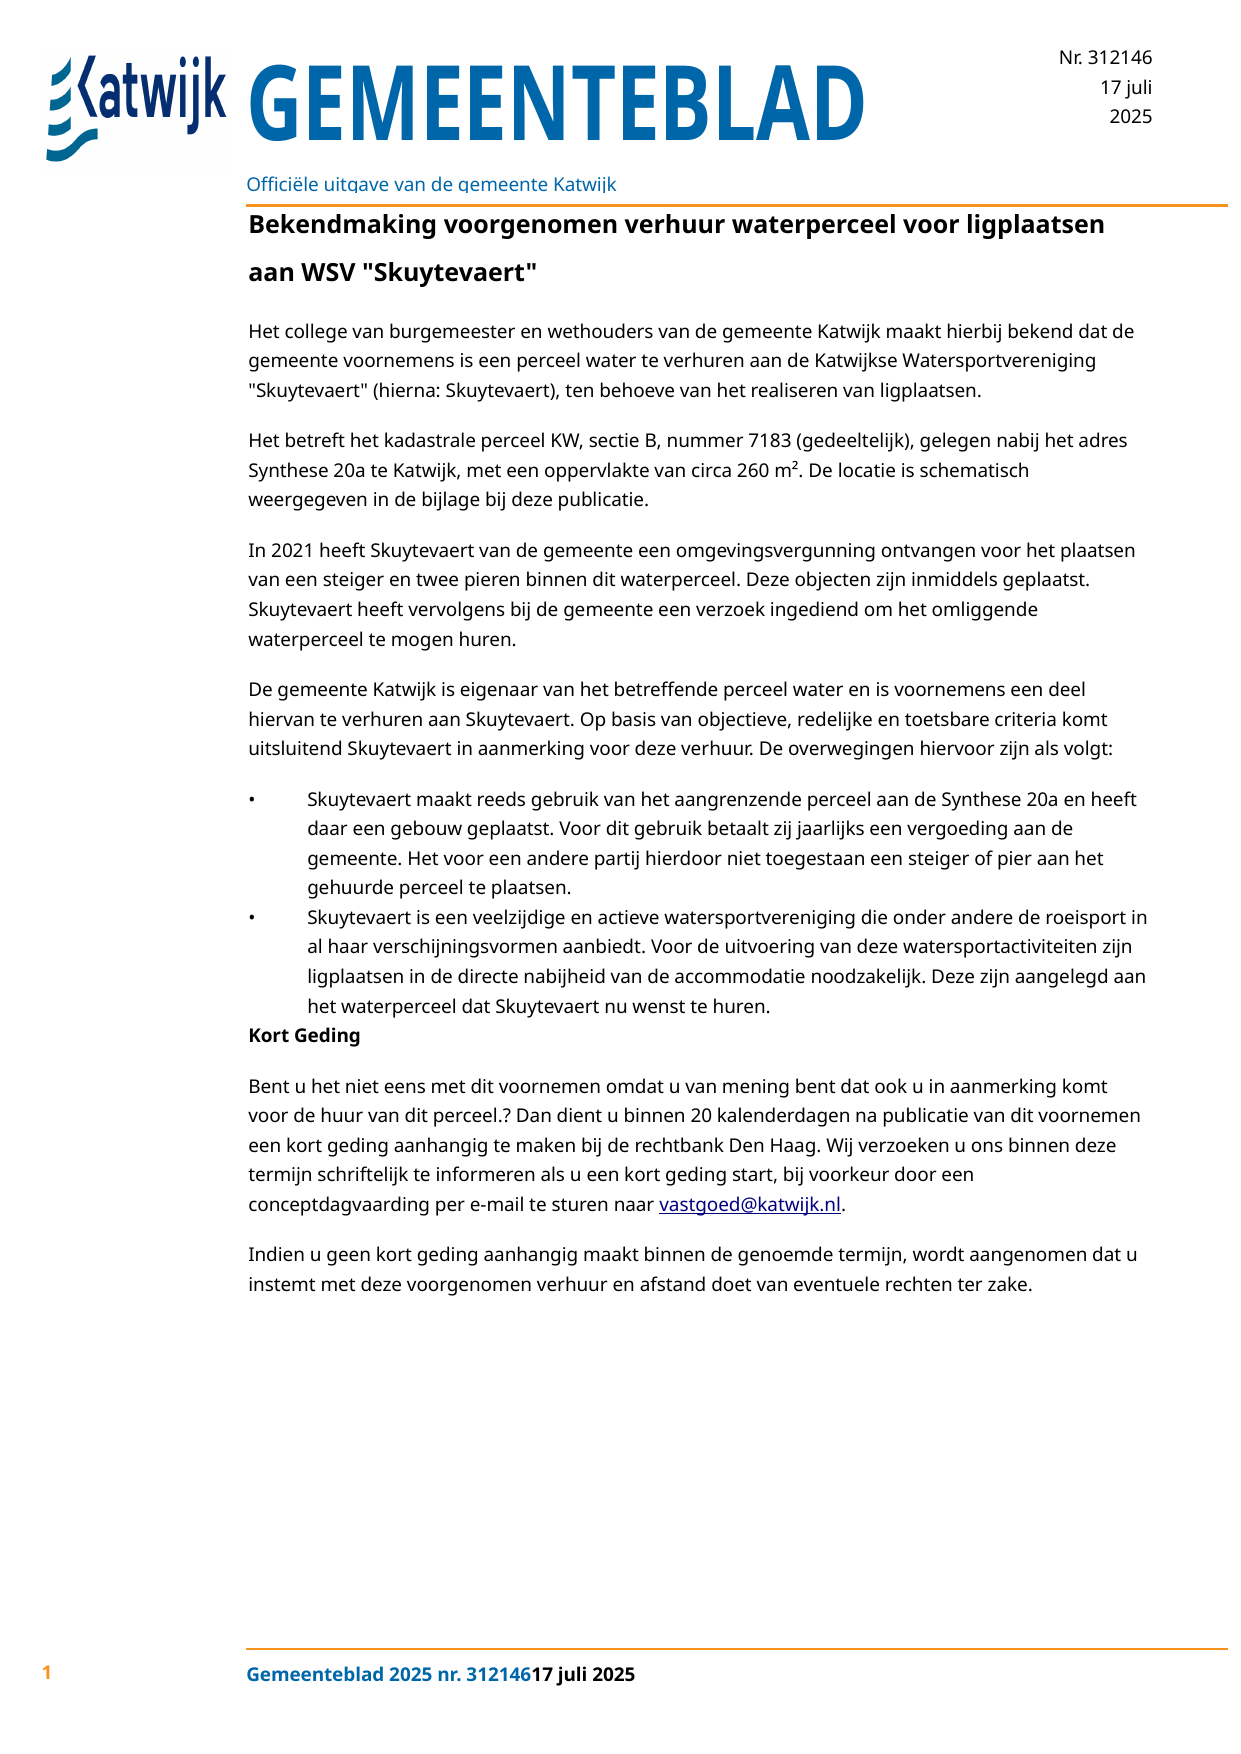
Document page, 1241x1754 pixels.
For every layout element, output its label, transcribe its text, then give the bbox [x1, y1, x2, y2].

text De gemeente Katwijk is eigenaar van het betreffende perceel water en is voornemens een deel hiervan te verhuren aan Skuytevaert. Op basis van objectieve, redelijke en toetsbare criteria komt uitsluitend Skuytevaert in aanmerking voor deze verhuur. De overwegingen hiervoor zijn als volgt: [248, 676, 1152, 761]
text Bekendmaking voorgenomen verhuur waterperceel voor ligplaatsen aan WSV "Skuytevaert" [248, 207, 1152, 288]
text Het betreft het kadastrale perceel KW, sectie B, nummer 7183 (gedeeltelijk), gelegen nabij het adres Synthese 20a te Katwijk, met een oppervlakte van circa 260 m². De locatie is schematisch weergegeven in de bijlage bij deze publicatie. [248, 427, 1152, 512]
text Kort Geding [248, 1022, 1152, 1048]
list Skuytevaert is een veelzijdige en actieve watersportvereniging die onder andere de roeisport in al haar verschijningsvormen aanbiedt. Voor de uitvoering van deze watersportactiviteiten zijn ligplaatsen in de directe nabijheid van de accommodatie noodzakelijk. Deze zijn aangelegd aan het waterperceel dat Skuytevaert nu wenst te huren. [248, 904, 1152, 1019]
text Het college van burgemeester en wethouders van de gemeente Katwijk maakt hierbij bekend dat de gemeente voornemens is een perceel water te verhuren aan de Katwijkse Watersportvereniging "Skuytevaert" (hierna: Skuytevaert), ten behoeve van het realiseren van ligplaatsen. [248, 318, 1152, 403]
text Bent u het niet eens met dit voornemen omdat u van mening bent dat ook u in aanmerking komt voor de huur van dit perceel.? Dan dient u binnen 20 kalenderdagen na publicatie van dit voornemen een kort geding aanhangig te maken bij de rechtbank Den Haag. Wij verzoeken u ons binnen deze termijn schriftelijk te informeren als u een kort geding start, bij voorkeur door een conceptdagvaarding per e-mail te sturen naar vastgoed@katwijk.nl. [248, 1073, 1152, 1217]
text Indien u geen kort geding aanhangig maakt binnen de genoemde termijn, wordt aangenomen dat u instemt met deze voorgenomen verhuur en afstand doet van eventuele rechten ter zake. [248, 1242, 1152, 1297]
list Skuytevaert maakt reeds gebruik van het aangrenzende perceel aan de Synthese 20a en heeft daar een gebouw geplaatst. Voor dit gebruik betaalt zij jaarlijks een vergoeding aan de gemeente. Het voor een andere partij hierdoor niet toegestaan een steiger of pier aan het gehuurde perceel te plaatsen. [248, 786, 1152, 900]
picture [41, 47, 231, 172]
text In 2021 heeft Skuytevaert van de gemeente een omgevingsvergunning ontvangen voor het plaatsen van een steiger en twee pieren binnen dit waterperceel. Deze objecten zijn inmiddels geplaatst. Skuytevaert heeft vervolgens bij de gemeente een verzoek ingediend om het omliggende waterperceel te mogen huren. [248, 537, 1152, 652]
